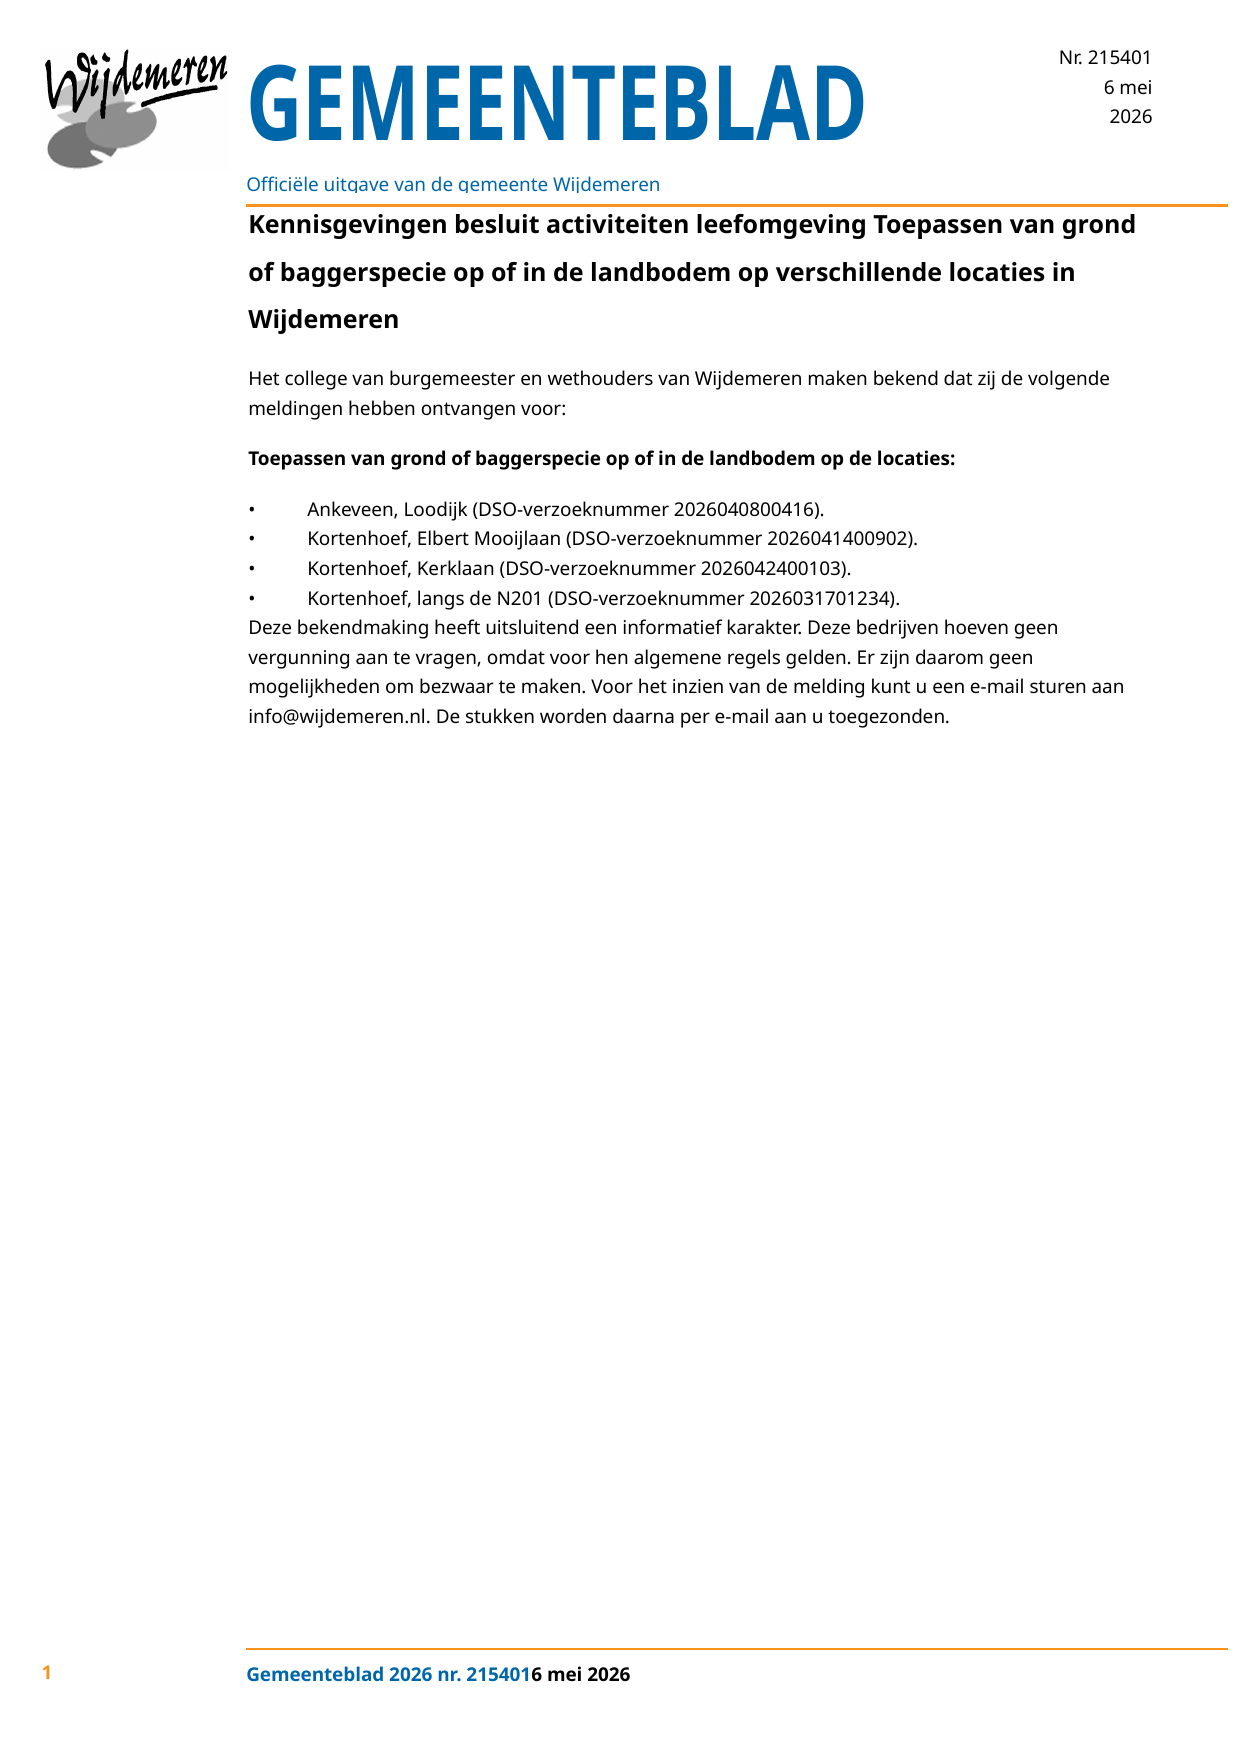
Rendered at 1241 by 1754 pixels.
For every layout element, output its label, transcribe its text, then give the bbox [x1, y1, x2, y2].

list Ankeveen, Loodijk (DSO-verzoeknummer 2026040800416). [248, 496, 1152, 522]
text Toepassen van grond of baggerspecie op of in de landbodem op de locaties: [248, 446, 1152, 471]
text Kennisgevingen besluit activiteiten leefomgeving Toepassen van grond of baggerspecie op of in de landbodem op verschillende locaties in Wijdemeren [248, 207, 1152, 336]
list Kortenhoef, langs de N201 (DSO-verzoeknummer 2026031701234). [248, 585, 1152, 610]
text Het college van burgemeester en wethouders van Wijdemeren maken bekend dat zij de volgende meldingen hebben ontvangen voor: [248, 366, 1152, 421]
text Deze bekendmaking heeft uitsluitend een informatief karakter. Deze bedrijven hoeven geen vergunning aan te vragen, omdat voor hen algemene regels gelden. Er zijn daarom geen mogelijkheden om bezwaar te maken. Voor het inzien van de melding kunt u een e-mail sturen aan info@wijdemeren.nl. De stukken worden daarna per e-mail aan u toegezonden. [248, 614, 1152, 729]
list Kortenhoef, Kerklaan (DSO-verzoeknummer 2026042400103). [248, 555, 1152, 581]
list Kortenhoef, Elbert Mooijlaan (DSO-verzoeknummer 2026041400902). [248, 526, 1152, 551]
picture [41, 47, 231, 172]
